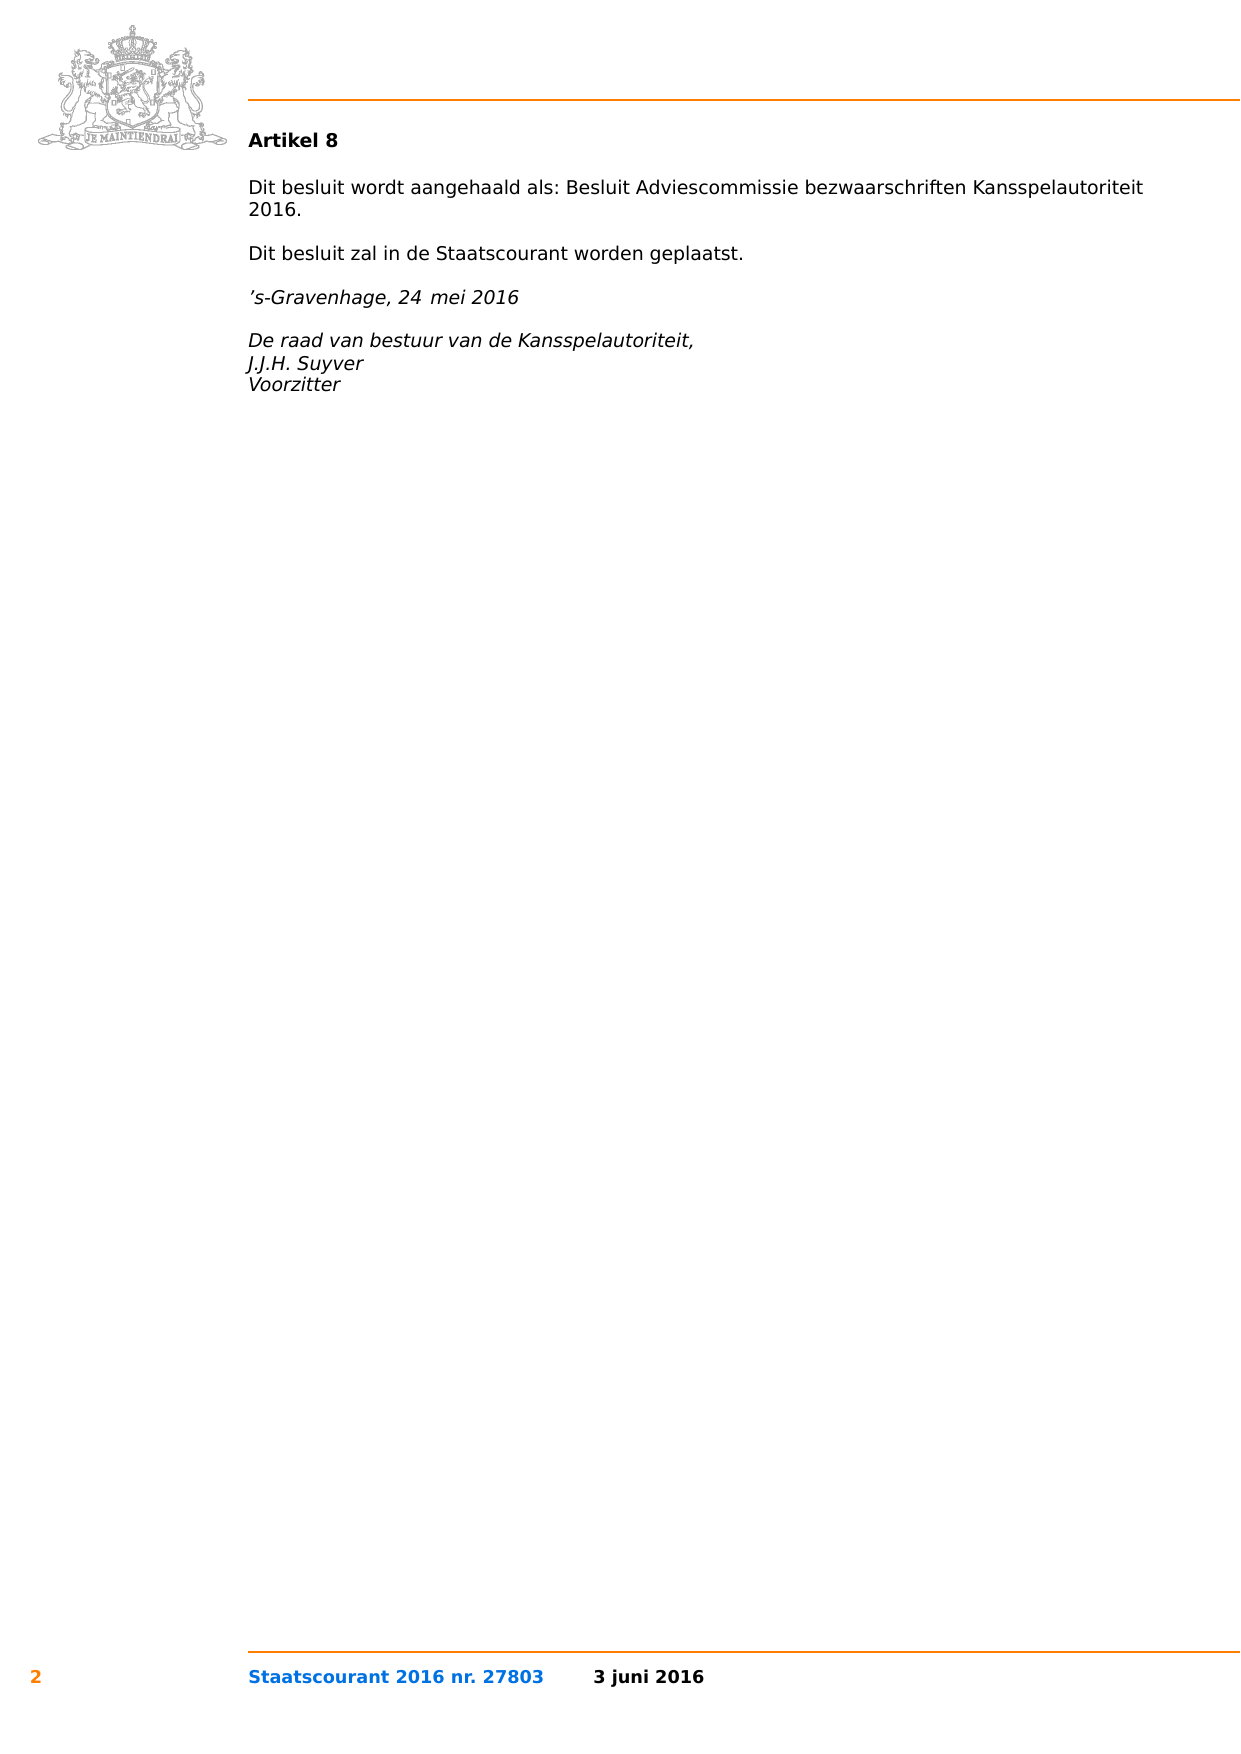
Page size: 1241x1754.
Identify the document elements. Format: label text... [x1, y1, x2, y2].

text Dit besluit zal in de Staatscourant worden geplaatst. [248, 243, 1163, 265]
picture [38, 25, 227, 150]
text De raad van bestuur van de Kansspelautoriteit, J.J.H. Suyver Voorzitter [248, 330, 1163, 396]
subtitle Artikel 8 [248, 130, 1163, 152]
text ’s-Gravenhage, 24 mei 2016 [248, 287, 1163, 308]
text Dit besluit wordt aangehaald als: Besluit Adviescommissie bezwaarschriften Kansspelautoriteit 2016. [248, 177, 1163, 221]
